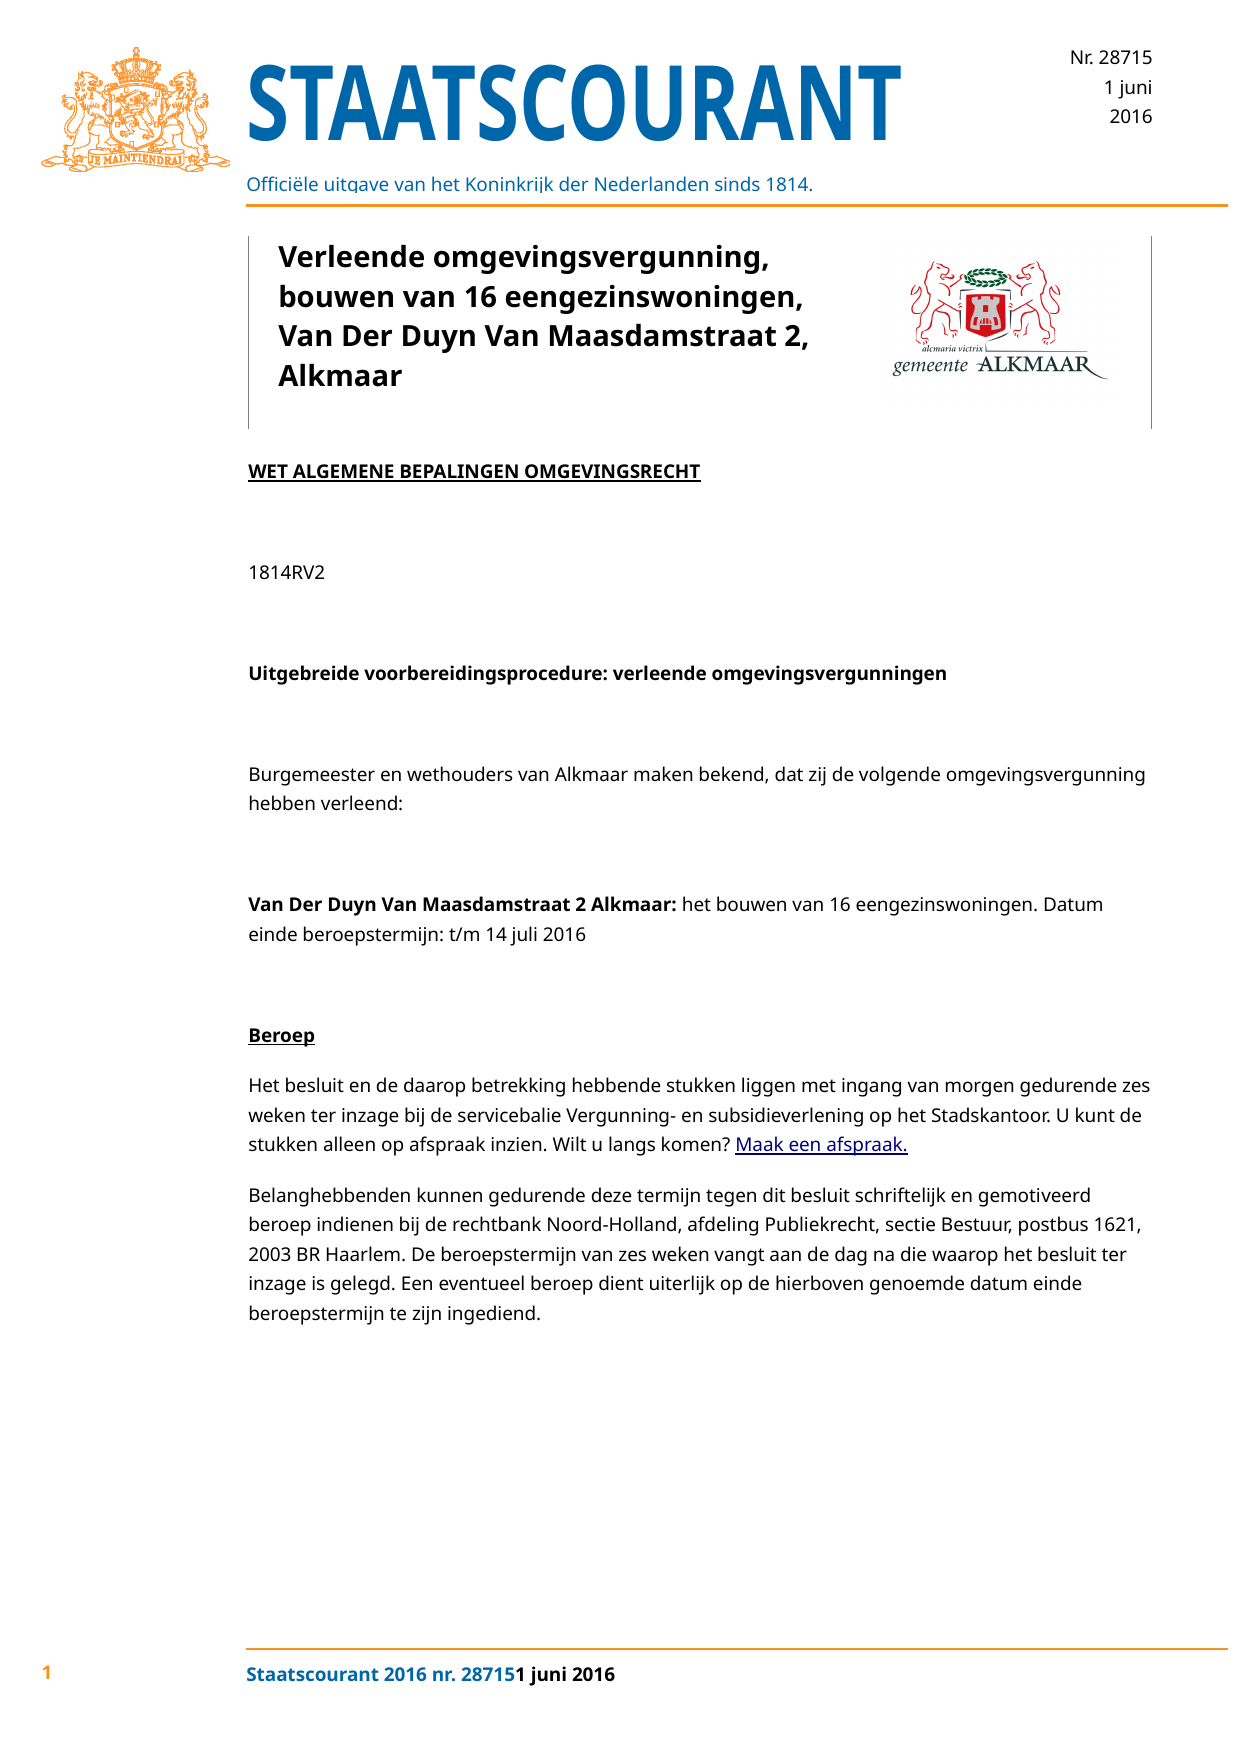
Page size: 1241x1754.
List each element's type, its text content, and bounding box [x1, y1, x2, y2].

text Het besluit en de daarop betrekking hebbende stukken liggen met ingang van morgen gedurende zes weken ter inzage bij de servicebalie Vergunning- en subsidieverlening op het Stadskantoor. U kunt de stukken alleen op afspraak inzien. Wilt u langs komen? Maak een afspraak. [248, 1072, 1152, 1157]
text Belanghebbenden kunnen gedurende deze termijn tegen dit besluit schriftelijk en gemoti­veerd beroep indie­nen bij de rechtbank Noord-Holland, afdeling Publiekrecht, sectie Bestuur, postbus 1621, 2003 BR Haarlem. De beroepstermijn van zes weken vangt aan de dag na die waarop het besluit ter inzage is gelegd. Een eventueel beroep dient uiterlijk op de hierboven genoemde datum einde beroepstermijn te zijn ingediend. [248, 1182, 1152, 1326]
table_header [850, 236, 1151, 429]
picture [882, 236, 1119, 404]
text Van Der Duyn Van Maasdamstraat 2 Alkmaar: het bouwen van 16 eengezinswoningen. Datum einde beroepstermijn: t/m 14 juli 2016 [248, 891, 1152, 947]
text Beroep [248, 1022, 1152, 1048]
text WET ALGEMENE BEPALINGEN OMGEVINGSRECHT [248, 458, 1152, 484]
text 1814RV2 [248, 559, 1152, 585]
text Uitgebreide voorbereidingsprocedure: verleende omgevingsvergunningen [248, 660, 1152, 686]
picture [41, 47, 231, 172]
text Burgemeester en wethouders van Alkmaar maken bekend, dat zij de volgende omgevingsvergunning hebben verleend: [248, 761, 1152, 816]
table_header Verleende omgevingsvergunning, bouwen van 16 eengezinswoningen, Van Der Duyn Van Maasdamstraat 2, Alkmaar [249, 236, 850, 429]
